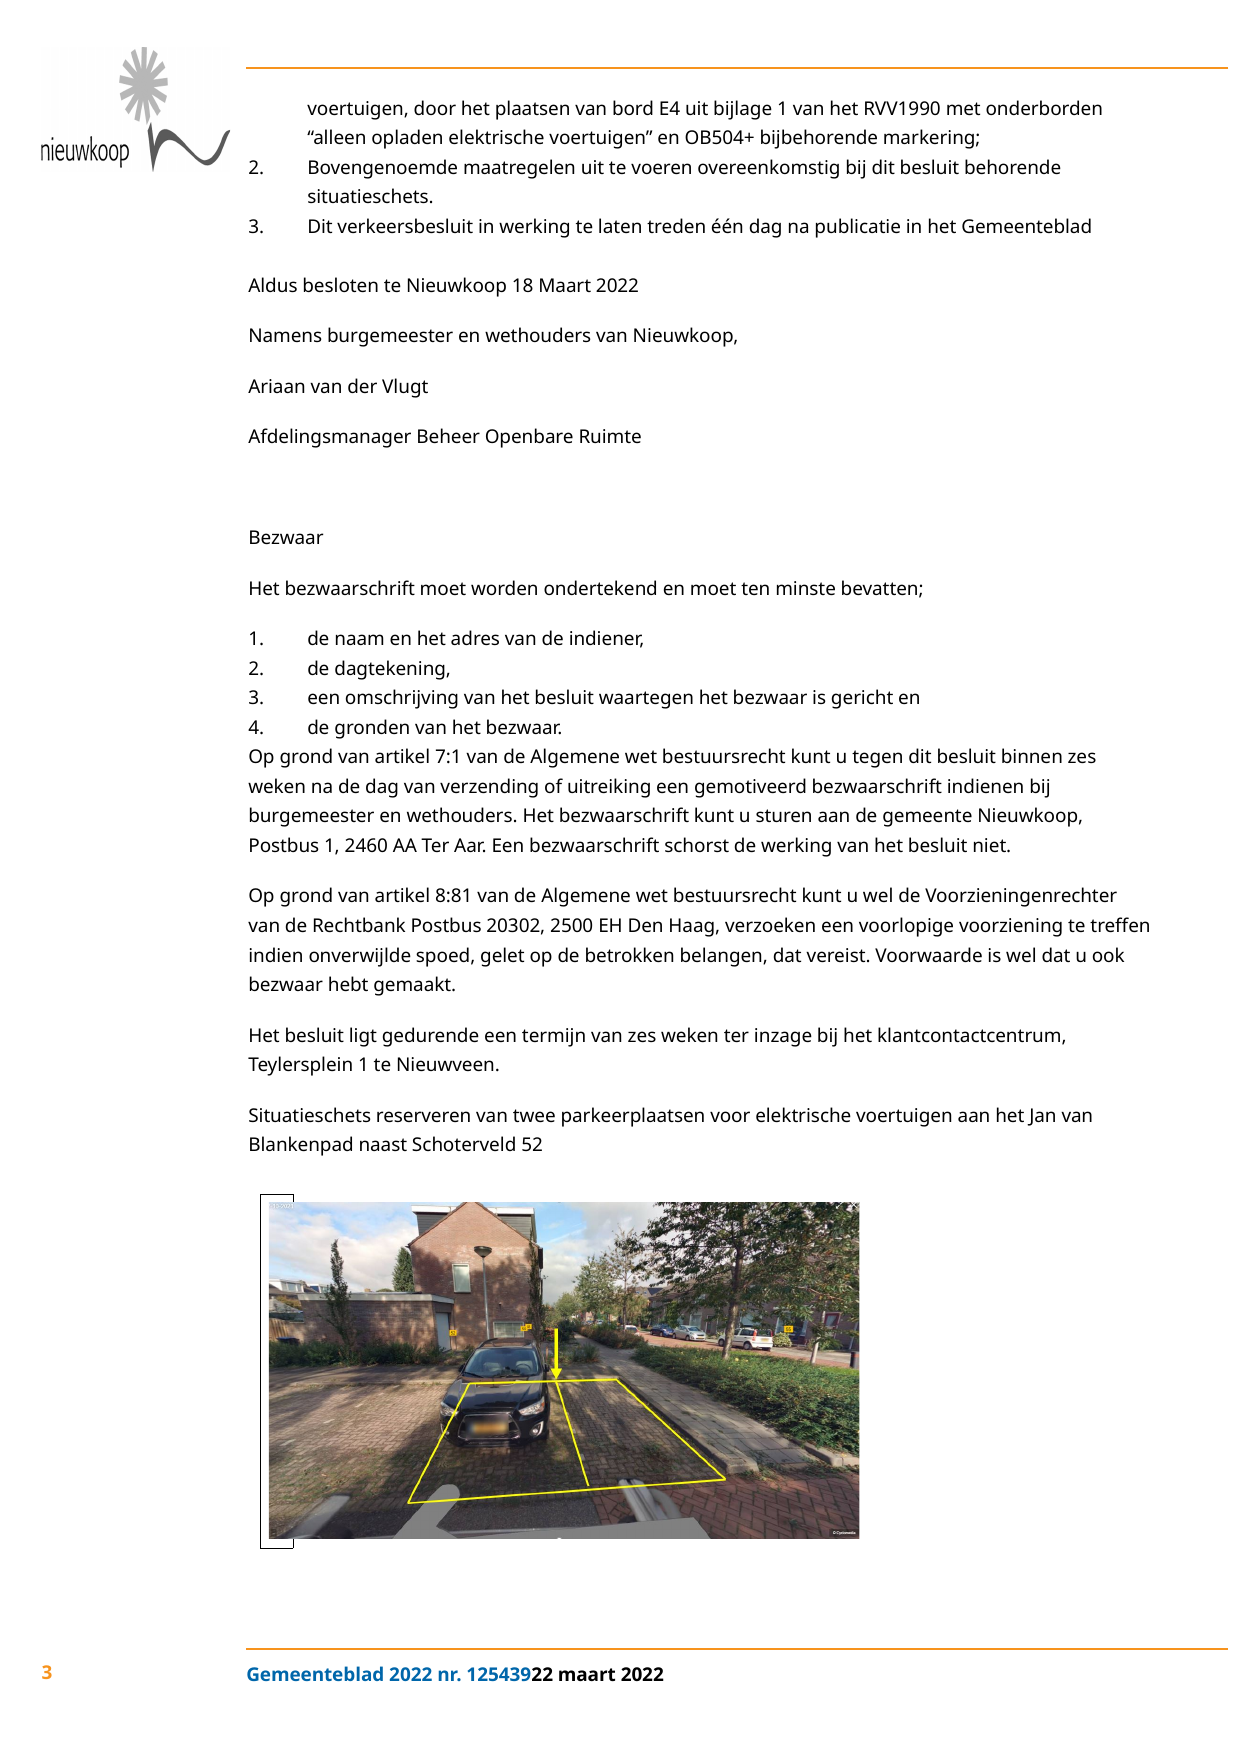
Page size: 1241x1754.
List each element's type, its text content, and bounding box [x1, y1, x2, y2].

list de naam en het adres van de indiener, [248, 625, 1152, 651]
text Aldus besloten te Nieuwkoop 18 Maart 2022 [248, 272, 1152, 298]
list de dagtekening, [248, 655, 1152, 681]
list voertuigen, door het plaatsen van bord E4 uit bijlage 1 van het RVV1990 met onderborden “alleen opladen elektrische voertuigen” en OB504+ bijbehorende markering; [248, 95, 1152, 150]
text Situatieschets reserveren van twee parkeerplaatsen voor elektrische voertuigen aan het Jan van Blankenpad naast Schoterveld 52 [248, 1102, 1152, 1157]
text Op grond van artikel 8:81 van de Algemene wet bestuursrecht kunt u wel de Voorzieningenrechter van de Rechtbank Postbus 20302, 2500 EH Den Haag, verzoeken een voorlopige voorziening te treffen indien onverwijlde spoed, gelet op de betrokken belangen, dat vereist. Voorwaarde is wel dat u ook bezwaar hebt gemaakt. [248, 883, 1152, 997]
list een omschrijving van het besluit waartegen het bezwaar is gericht en [248, 684, 1152, 710]
picture [41, 47, 231, 172]
text Het besluit ligt gedurende een termijn van zes weken ter inzage bij het klantcontactcentrum, Teylersplein 1 te Nieuwveen. [248, 1022, 1152, 1077]
text Ariaan van der Vlugt [248, 373, 1152, 399]
list Bovengenoemde maatregelen uit te voeren overeenkomstig bij dit besluit behorende situatieschets. [248, 154, 1152, 209]
text Bezwaar [248, 524, 1152, 550]
text Afdelingsmanager Beheer Openbare Ruimte [248, 423, 1152, 449]
picture [268, 1202, 860, 1539]
list de gronden van het bezwaar. [248, 714, 1152, 740]
list Dit verkeersbesluit in werking te laten treden één dag na publicatie in het Gemeenteblad [248, 213, 1152, 239]
text Namens burgemeester en wethouders van Nieuwkoop, [248, 323, 1152, 348]
text Het bezwaarschrift moet worden ondertekend en moet ten minste bevatten; [248, 575, 1152, 601]
text Op grond van artikel 7:1 van de Algemene wet bestuursrecht kunt u tegen dit besluit binnen zes weken na de dag van verzending of uitreiking een gemotiveerd bezwaarschrift indienen bij burgemeester en wethouders. Het bezwaarschrift kunt u sturen aan de gemeente Nieuwkoop, Postbus 1, 2460 AA Ter Aar. Een bezwaarschrift schorst de werking van het besluit niet. [248, 743, 1152, 858]
